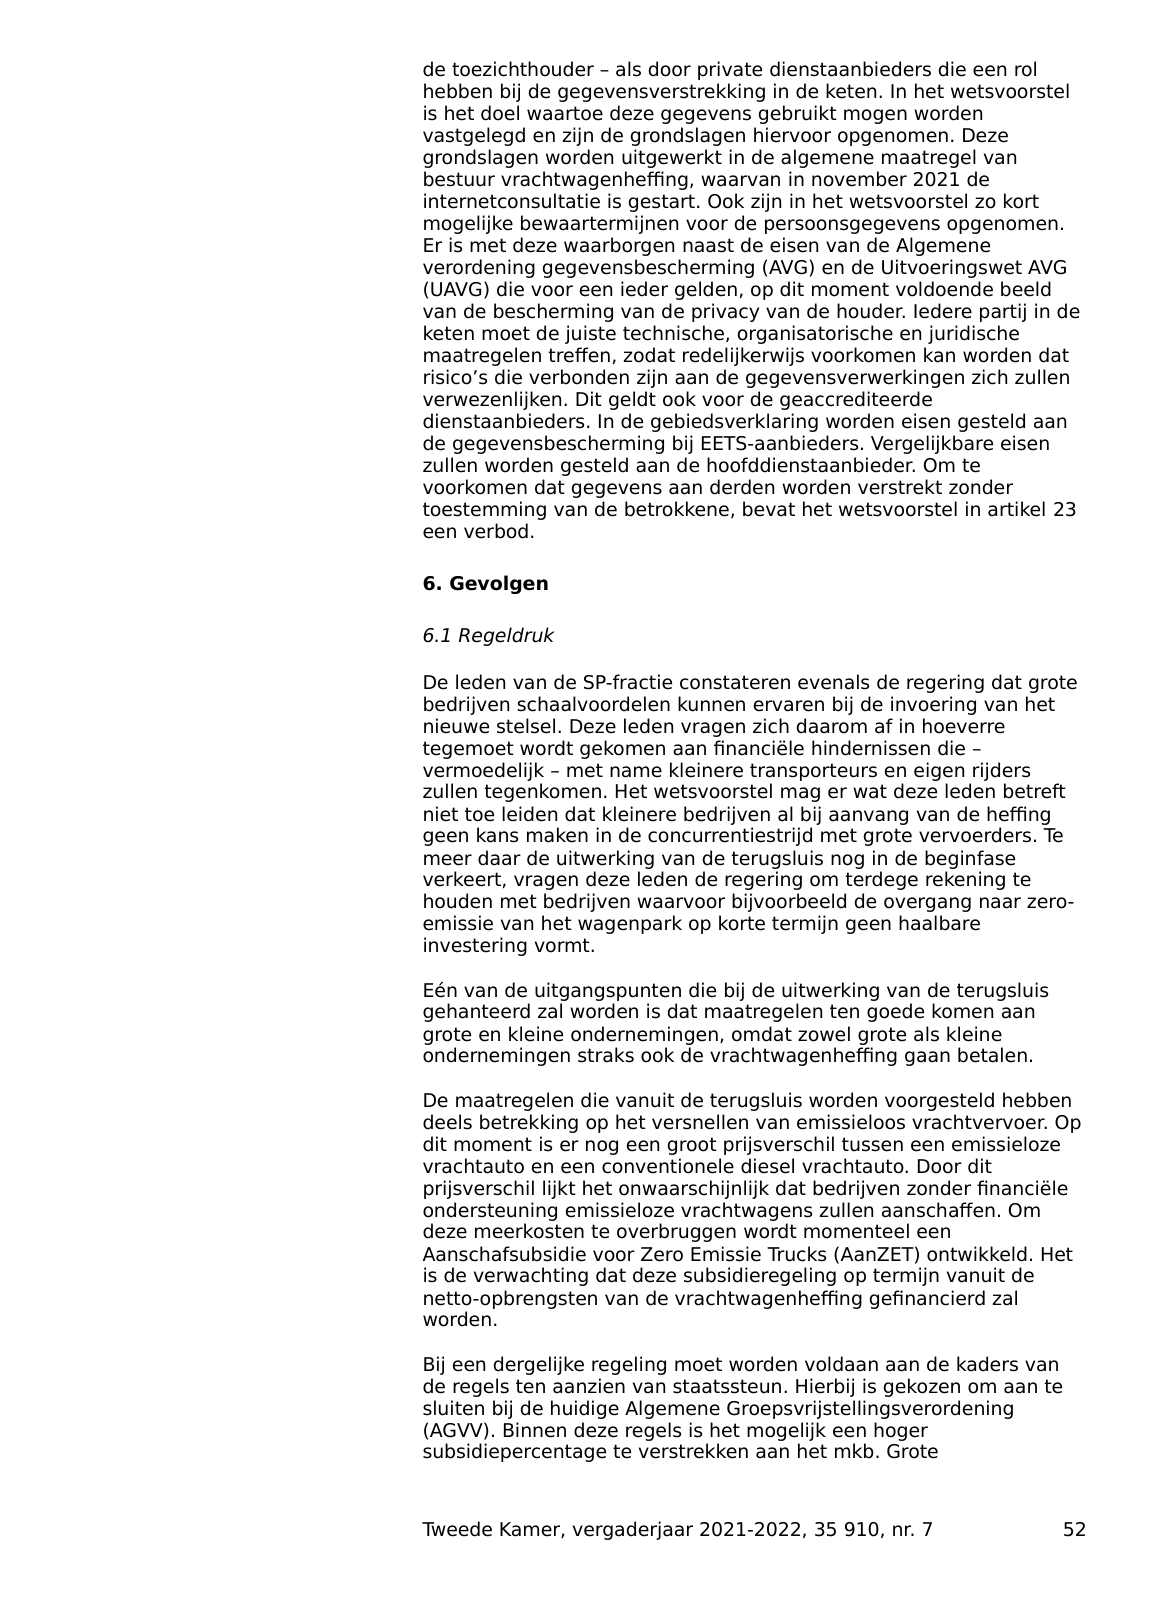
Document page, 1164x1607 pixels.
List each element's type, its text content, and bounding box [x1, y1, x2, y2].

text Eén van de uitgangspunten die bij de uitwerking van de terugsluis gehanteerd zal worden is dat maatregelen ten goede komen aan grote en kleine ondernemingen, omdat zowel grote als kleine ondernemingen straks ook de vrachtwagenheffing gaan betalen. [422, 979, 1087, 1067]
text Bij een dergelijke regeling moet worden voldaan aan de kaders van de regels ten aanzien van staatssteun. Hierbij is gekozen om aan te sluiten bij de huidige Algemene Groepsvrijstellingsverordening (AGVV). Binnen deze regels is het mogelijk een hoger subsidiepercentage te verstrekken aan het mkb. Grote [422, 1353, 1087, 1463]
subtitle 6. Gevolgen [422, 573, 1087, 594]
subtitle 6.1 Regeldruk [422, 624, 1087, 647]
text De leden van de SP-fractie constateren evenals de regering dat grote bedrijven schaalvoordelen kunnen ervaren bij de invoering van het nieuwe stelsel. Deze leden vragen zich daarom af in hoeverre tegemoet wordt gekomen aan financiële hindernissen die – vermoedelijk – met name kleinere transporteurs en eigen rijders zullen tegenkomen. Het wetsvoorstel mag er wat deze leden betreft niet toe leiden dat kleinere bedrijven al bij aanvang van de heffing geen kans maken in de concurrentiestrijd met grote vervoerders. Te meer daar de uitwerking van de terugsluis nog in de beginfase verkeert, vragen deze leden de regering om terdege rekening te houden met bedrijven waarvoor bijvoorbeeld de overgang naar zero-emissie van het wagenpark op korte termijn geen haalbare investering vormt. [422, 672, 1087, 957]
text de toezichthouder – als door private dienstaanbieders die een rol hebben bij de gegevensverstrekking in de keten. In het wetsvoorstel is het doel waartoe deze gegevens gebruikt mogen worden vastgelegd en zijn de grondslagen hiervoor opgenomen. Deze grondslagen worden uitgewerkt in de algemene maatregel van bestuur vrachtwagenheffing, waarvan in november 2021 de internetconsultatie is gestart. Ook zijn in het wetsvoorstel zo kort mogelijke bewaartermijnen voor de persoonsgegevens opgenomen. Er is met deze waarborgen naast de eisen van de Algemene verordening gegevensbescherming (AVG) en de Uitvoeringswet AVG (UAVG) die voor een ieder gelden, op dit moment voldoende beeld van de bescherming van de privacy van de houder. Iedere partij in de keten moet de juiste technische, organisatorische en juridische maatregelen treffen, zodat redelijkerwijs voorkomen kan worden dat risico’s die verbonden zijn aan de gegevensverwerkingen zich zullen verwezenlijken. Dit geldt ook voor de geaccrediteerde dienstaanbieders. In de gebiedsverklaring worden eisen gesteld aan de gegevensbescherming bij EETS-aanbieders. Vergelijkbare eisen zullen worden gesteld aan de hoofddienstaanbieder. Om te voorkomen dat gegevens aan derden worden verstrekt zonder toestemming van de betrokkene, bevat het wetsvoorstel in artikel 23 een verbod. [422, 59, 1087, 543]
text De maatregelen die vanuit de terugsluis worden voorgesteld hebben deels betrekking op het versnellen van emissieloos vrachtvervoer. Op dit moment is er nog een groot prijsverschil tussen een emissieloze vrachtauto en een conventionele diesel vrachtauto. Door dit prijsverschil lijkt het onwaarschijnlijk dat bedrijven zonder financiële ondersteuning emissieloze vrachtwagens zullen aanschaffen. Om deze meerkosten te overbruggen wordt momenteel een Aanschafsubsidie voor Zero Emissie Trucks (AanZET) ontwikkeld. Het is de verwachting dat deze subsidieregeling op termijn vanuit de netto-opbrengsten van de vrachtwagenheffing gefinancierd zal worden. [422, 1089, 1087, 1331]
